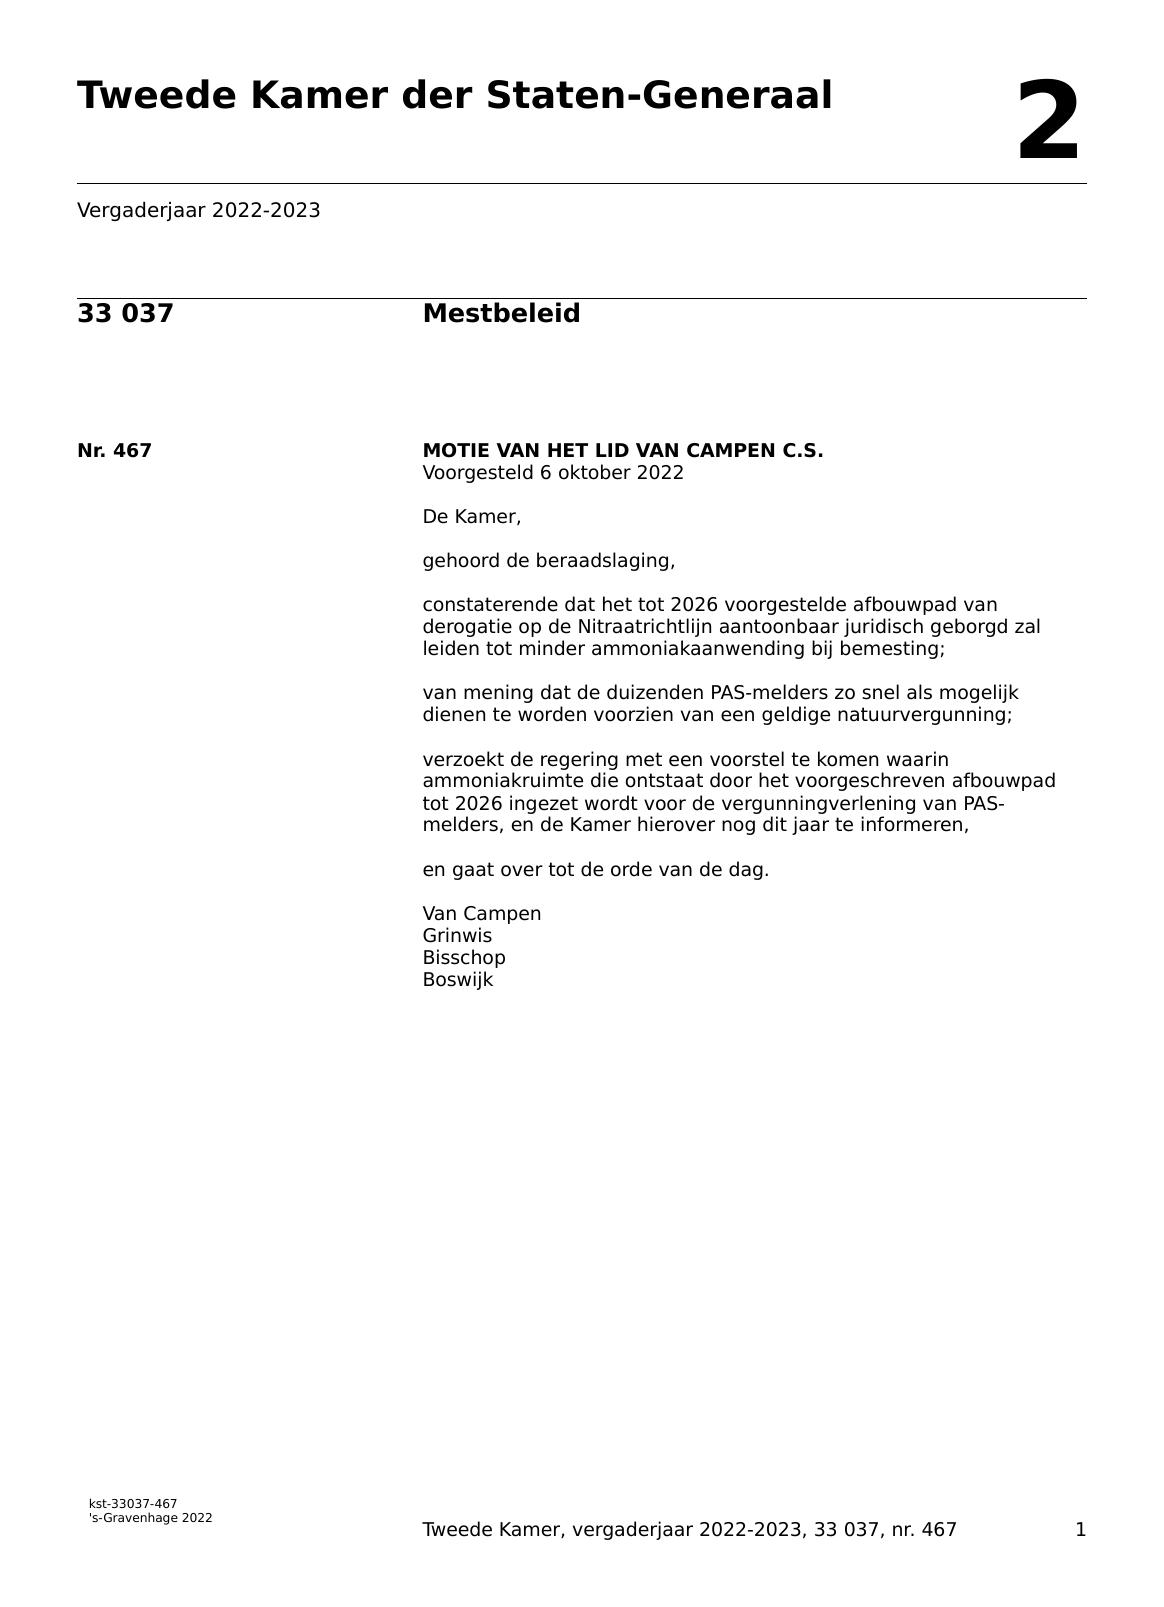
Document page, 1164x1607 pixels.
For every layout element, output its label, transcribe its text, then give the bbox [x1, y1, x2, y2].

table_cell Vergaderjaar 2022-2023 [77, 184, 1087, 298]
text Voorgesteld 6 oktober 2022 [422, 462, 1087, 484]
text en gaat over tot de orde van de dag. [422, 858, 1087, 881]
text Boswijk [422, 969, 1087, 991]
text verzoekt de regering met een voorstel te komen waarin ammoniakruimte die ontstaat door het voorgeschreven afbouwpad tot 2026 ingezet wordt voor de vergunningverlening van PAS-melders, en de Kamer hierover nog dit jaar te informeren, [422, 748, 1087, 836]
text constaterende dat het tot 2026 voorgestelde afbouwpad van derogatie op de Nitraatrichtlijn aantoonbaar juridisch geborgd zal leiden tot minder ammoniakaanwending bij bemesting; [422, 594, 1087, 660]
text van mening dat de duizenden PAS-melders zo snel als mogelijk dienen te worden voorzien van een geldige natuurvergunning; [422, 682, 1087, 726]
table_header 2 [886, 59, 1087, 183]
subtitle Nr. 467 MOTIE VAN HET LID VAN CAMPEN C.S. [77, 440, 1087, 462]
text Van Campen [422, 903, 1087, 925]
text gehoord de beraadslaging, [422, 550, 1087, 572]
text De Kamer, [422, 506, 1087, 528]
table_header Tweede Kamer der Staten-Generaal [77, 59, 886, 183]
text 's-Gravenhage 2022 [88, 1511, 323, 1525]
text Bisschop [422, 947, 1087, 969]
text Grinwis [422, 925, 1087, 947]
text kst-33037-467 [88, 1497, 323, 1511]
subtitle 33 037 Mestbeleid [77, 299, 1087, 329]
